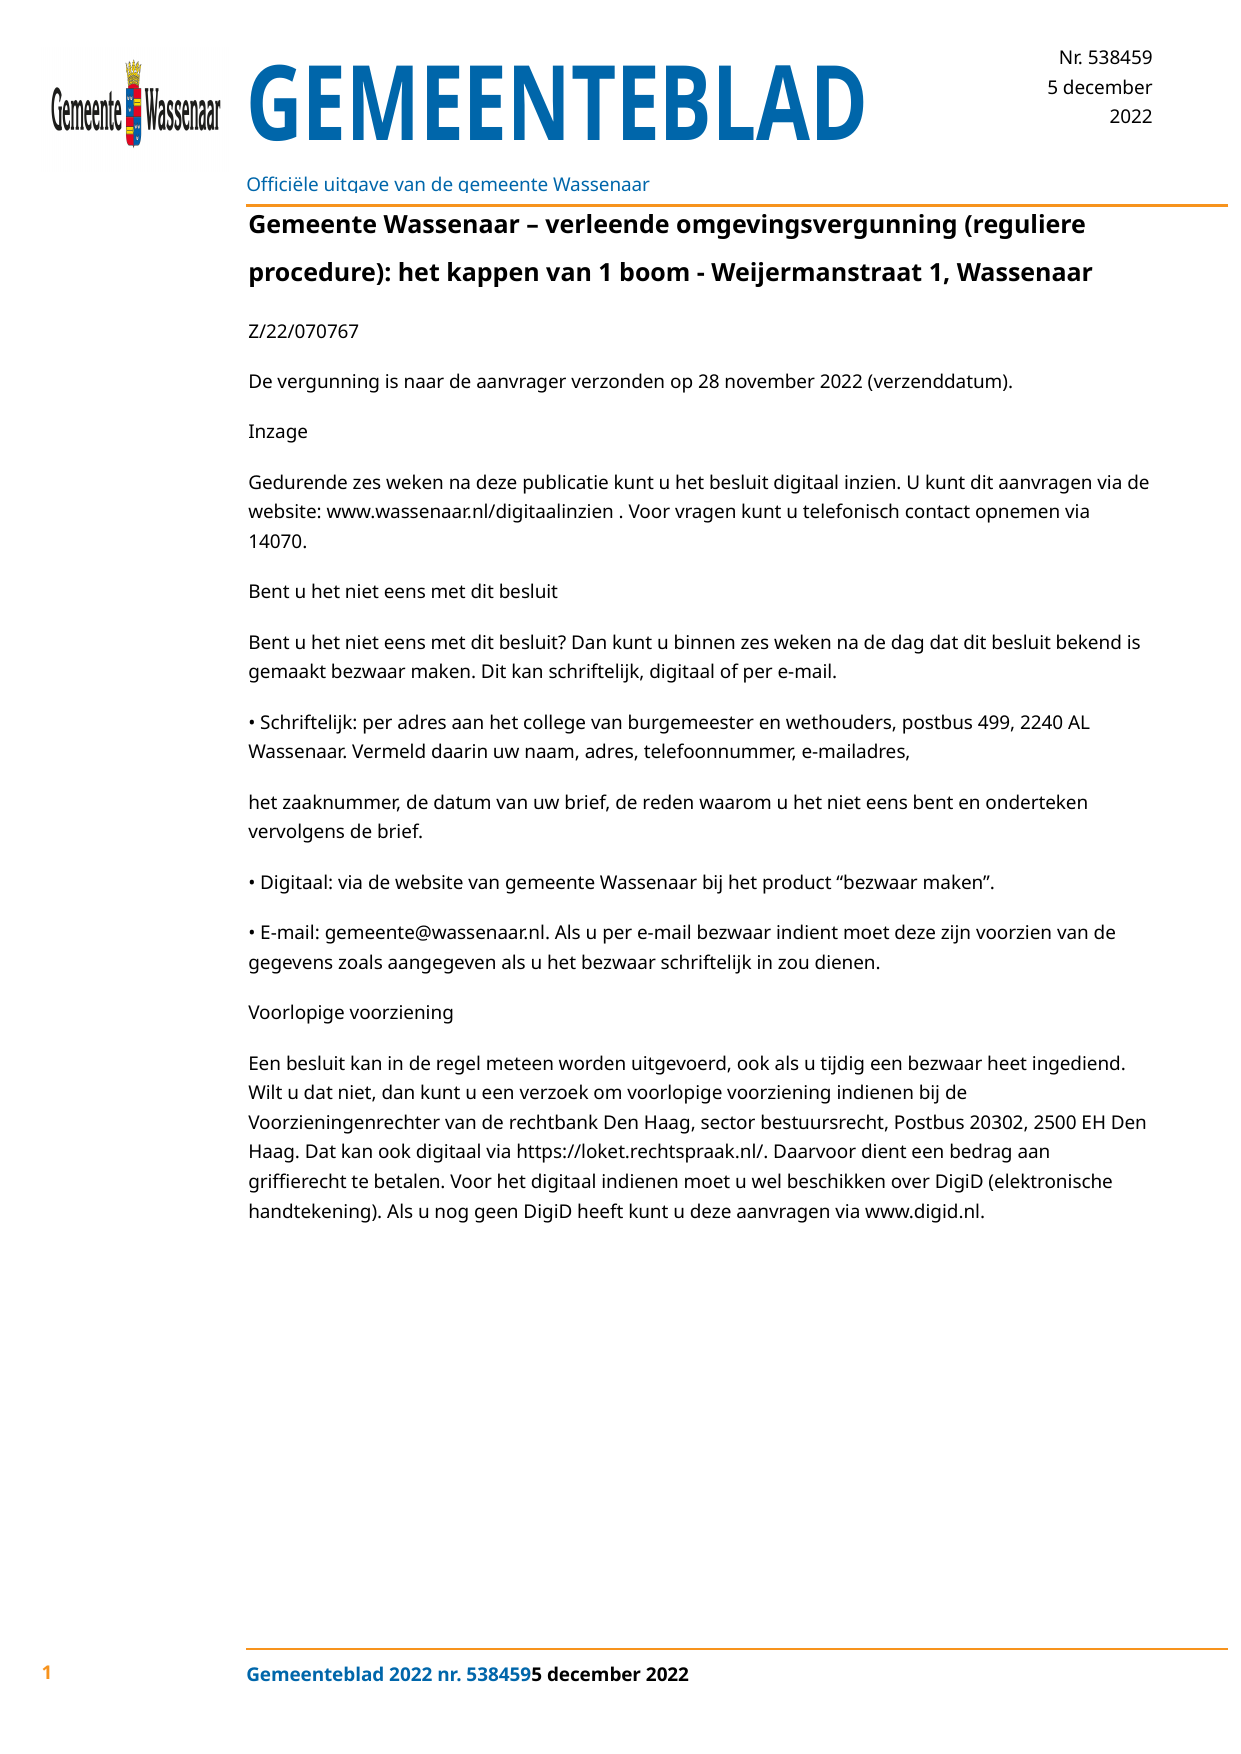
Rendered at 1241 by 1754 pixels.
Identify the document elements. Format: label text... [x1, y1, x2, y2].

text • Schriftelijk: per adres aan het college van burgemeester en wethouders, postbus 499, 2240 AL Wassenaar. Vermeld daarin uw naam, adres, telefoonnummer, e-mailadres, [248, 709, 1152, 764]
picture [41, 47, 231, 172]
text Een besluit kan in de regel meteen worden uitgevoerd, ook als u tijdig een bezwaar heet ingediend. Wilt u dat niet, dan kunt u een verzoek om voorlopige voorziening indienen bij de Voorzieningenrechter van de rechtbank Den Haag, sector bestuursrecht, Postbus 20302, 2500 EH Den Haag. Dat kan ook digitaal via https://loket.rechtspraak.nl/. Daarvoor dient een bedrag aan griffierecht te betalen. Voor het digitaal indienen moet u wel beschikken over DigiD (elektronische handtekening). Als u nog geen DigiD heeft kunt u deze aanvragen via www.digid.nl. [248, 1050, 1152, 1224]
text Z/22/070767 [248, 318, 1152, 344]
text Gemeente Wassenaar – verleende omgevingsvergunning (reguliere procedure): het kappen van 1 boom - Weijermanstraat 1, Wassenaar [248, 207, 1152, 288]
text Inzage [248, 419, 1152, 444]
text Gedurende zes weken na deze publicatie kunt u het besluit digitaal inzien. U kunt dit aanvragen via de website: www.wassenaar.nl/digitaalinzien . Voor vragen kunt u telefonisch contact opnemen via 14070. [248, 469, 1152, 554]
text • E-mail: gemeente@wassenaar.nl. Als u per e-mail bezwaar indient moet deze zijn voorzien van de gegevens zoals aangegeven als u het bezwaar schriftelijk in zou dienen. [248, 919, 1152, 975]
text Voorlopige voorziening [248, 999, 1152, 1025]
text De vergunning is naar de aanvrager verzonden op 28 november 2022 (verzenddatum). [248, 368, 1152, 394]
text Bent u het niet eens met dit besluit? Dan kunt u binnen zes weken na de dag dat dit besluit bekend is gemaakt bezwaar maken. Dit kan schriftelijk, digitaal of per e-mail. [248, 629, 1152, 684]
text het zaaknummer, de datum van uw brief, de reden waarom u het niet eens bent en onderteken vervolgens de brief. [248, 789, 1152, 844]
text • Digitaal: via de website van gemeente Wassenaar bij het product “bezwaar maken”. [248, 869, 1152, 895]
text Bent u het niet eens met dit besluit [248, 579, 1152, 604]
